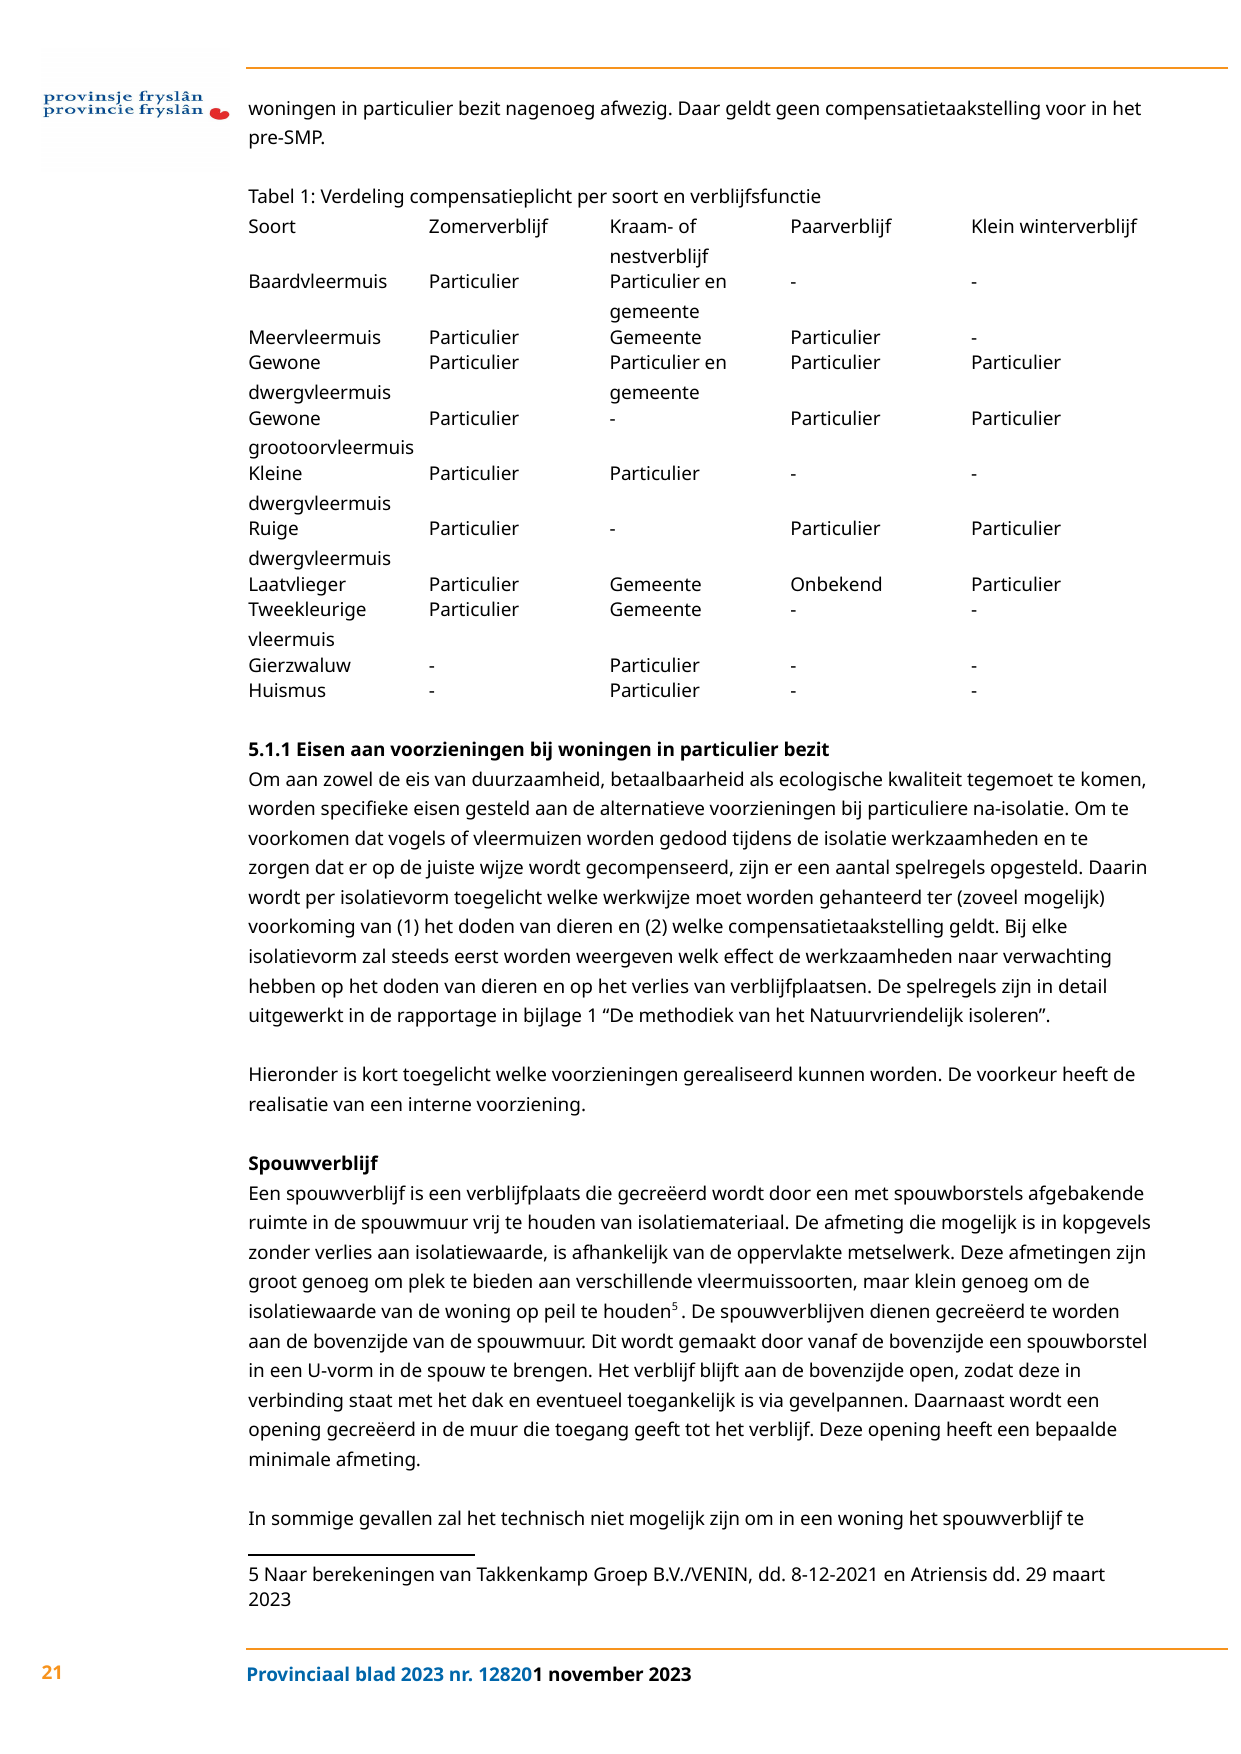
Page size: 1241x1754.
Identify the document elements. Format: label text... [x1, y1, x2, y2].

table_cell Particulier [429, 405, 609, 460]
table_cell Gemeente [609, 571, 790, 597]
table_cell Tweekleurige vleermuis [248, 597, 429, 652]
table_cell Particulier [609, 460, 790, 516]
table_cell Particulier [971, 405, 1152, 460]
table_cell Particulier [790, 350, 971, 405]
text Tabel 1: Verdeling compensatieplicht per soort en verblijfsfunctie [248, 183, 1152, 209]
table_cell - [429, 652, 609, 678]
table_header Kraam- of nestverblijf [609, 213, 790, 268]
table_cell Gewone dwergvleermuis [248, 350, 429, 405]
table_header Klein winterverblijf [971, 213, 1152, 268]
table_cell - [790, 460, 971, 516]
table_cell - [429, 678, 609, 703]
table_cell Particulier [429, 597, 609, 652]
text Naar berekeningen van Takkenkamp Groep B.V./VENIN, dd. 8-12-2021 en Atriensis dd. 29 maart 2023 [248, 1561, 1152, 1612]
table_cell Onbekend [790, 571, 971, 597]
picture [41, 47, 231, 172]
table_header Zomerverblijf [429, 213, 609, 268]
text woningen in particulier bezit nagenoeg afwezig. Daar geldt geen compensatietaakstelling voor in het pre-SMP. [248, 95, 1152, 150]
table_header Soort [248, 213, 429, 268]
table_cell Particulier en gemeente [609, 269, 790, 324]
table_cell Particulier [429, 350, 609, 405]
table_cell - [609, 516, 790, 571]
table_cell - [971, 269, 1152, 324]
table_cell Particulier [609, 652, 790, 678]
table_cell - [790, 678, 971, 703]
table_cell - [971, 460, 1152, 516]
table_cell Gierzwaluw [248, 652, 429, 678]
table_cell Particulier [429, 571, 609, 597]
text Hieronder is kort toegelicht welke voorzieningen gerealiseerd kunnen worden. De voorkeur heeft de realisatie van een interne voorziening. [248, 1062, 1152, 1117]
table_cell - [971, 652, 1152, 678]
text In sommige gevallen zal het technisch niet mogelijk zijn om in een woning het spouwverblijf te [248, 1505, 1152, 1531]
table_cell Particulier [429, 516, 609, 571]
table_cell - [790, 269, 971, 324]
table_cell Particulier [609, 678, 790, 703]
table_cell - [609, 405, 790, 460]
table_cell Ruige dwergvleermuis [248, 516, 429, 571]
table_cell Gemeente [609, 597, 790, 652]
text Spouwverblijf [248, 1150, 1152, 1176]
table_cell Huismus [248, 678, 429, 703]
table_cell Particulier [971, 350, 1152, 405]
table_cell Particulier [429, 269, 609, 324]
table_cell Particulier [429, 460, 609, 516]
table_cell Laatvlieger [248, 571, 429, 597]
text Om aan zowel de eis van duurzaamheid, betaalbaarheid als ecologische kwaliteit tegemoet te komen, worden specifieke eisen gesteld aan de alternatieve voorzieningen bij particuliere na-isolatie. Om te voorkomen dat vogels of vleermuizen worden gedood tijdens de isolatie werkzaamheden en te zorgen dat er op de juiste wijze wordt gecompenseerd, zijn er een aantal spelregels opgesteld. Daarin wordt per isolatievorm toegelicht welke werkwijze moet worden gehanteerd ter (zoveel mogelijk) voorkoming van (1) het doden van dieren en (2) welke compensatietaakstelling geldt. Bij elke isolatievorm zal steeds eerst worden weergeven welk effect de werkzaamheden naar verwachting hebben op het doden van dieren en op het verlies van verblijfplaatsen. De spelregels zijn in detail uitgewerkt in de rapportage in bijlage 1 “De methodiek van het Natuurvriendelijk isoleren”. [248, 766, 1152, 1028]
table_cell Meervleermuis [248, 324, 429, 349]
table_cell Baardvleermuis [248, 269, 429, 324]
table_cell Particulier [790, 405, 971, 460]
table_cell Particulier [971, 571, 1152, 597]
table_cell Particulier en gemeente [609, 350, 790, 405]
text Een spouwverblijf is een verblijfplaats die gecreëerd wordt door een met spouwborstels afgebakende ruimte in de spouwmuur vrij te houden van isolatiemateriaal. De afmeting die mogelijk is in kopgevels zonder verlies aan isolatiewaarde, is afhankelijk van de oppervlakte metselwerk. Deze afmetingen zijn groot genoeg om plek te bieden aan verschillende vleermuissoorten, maar klein genoeg om de isolatiewaarde van de woning op peil te houden. De spouwverblijven dienen gecreëerd te worden aan de bovenzijde van de spouwmuur. Dit wordt gemaakt door vanaf de bovenzijde een spouwborstel in een U-vorm in de spouw te brengen. Het verblijf blijft aan de bovenzijde open, zodat deze in verbinding staat met het dak en eventueel toegankelijk is via gevelpannen. Daarnaast wordt een opening gecreëerd in de muur die toegang geeft tot het verblijf. Deze opening heeft een bepaalde minimale afmeting. [248, 1180, 1152, 1472]
table_cell Particulier [971, 516, 1152, 571]
table_cell - [971, 678, 1152, 703]
table_cell - [790, 652, 971, 678]
table_cell - [971, 324, 1152, 349]
table_cell Particulier [429, 324, 609, 349]
table_cell Gemeente [609, 324, 790, 349]
table_cell Gewone grootoorvleermuis [248, 405, 429, 460]
text 5.1.1 Eisen aan voorzieningen bij woningen in particulier bezit [248, 736, 1152, 762]
table_cell Particulier [790, 516, 971, 571]
table_cell - [790, 597, 971, 652]
table_cell Particulier [790, 324, 971, 349]
table_header Paarverblijf [790, 213, 971, 268]
table_cell - [971, 597, 1152, 652]
table_cell Kleine dwergvleermuis [248, 460, 429, 516]
